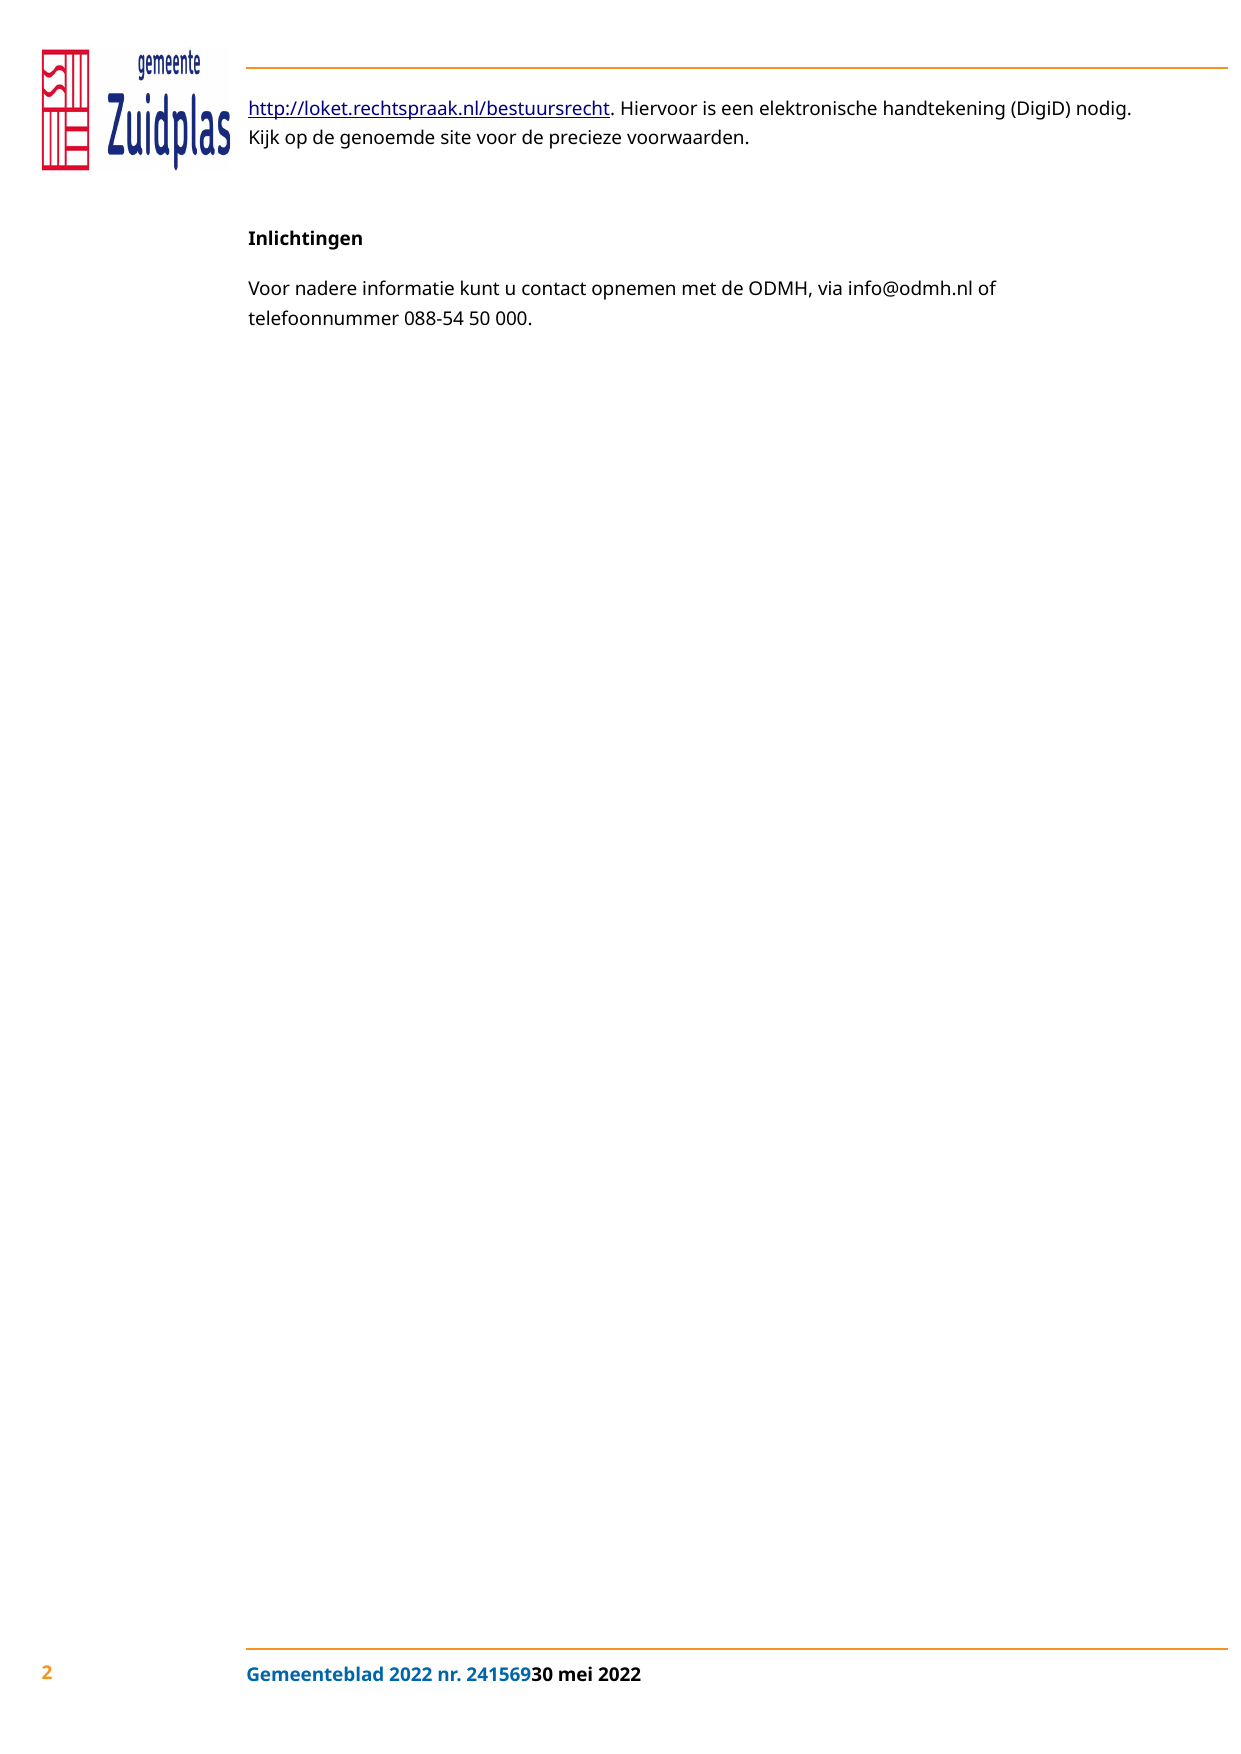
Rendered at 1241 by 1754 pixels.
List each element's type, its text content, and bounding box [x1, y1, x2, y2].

picture [41, 47, 231, 172]
text http://loket.rechtspraak.nl/bestuursrecht. Hiervoor is een elektronische handtekening (DigiD) nodig. Kijk op de genoemde site voor de precieze voorwaarden. [248, 95, 1152, 150]
text Inlichtingen [248, 225, 1152, 251]
text Voor nadere informatie kunt u contact opnemen met de ODMH, via info@odmh.nl of telefoonnummer 088-54 50 000. [248, 276, 1152, 331]
